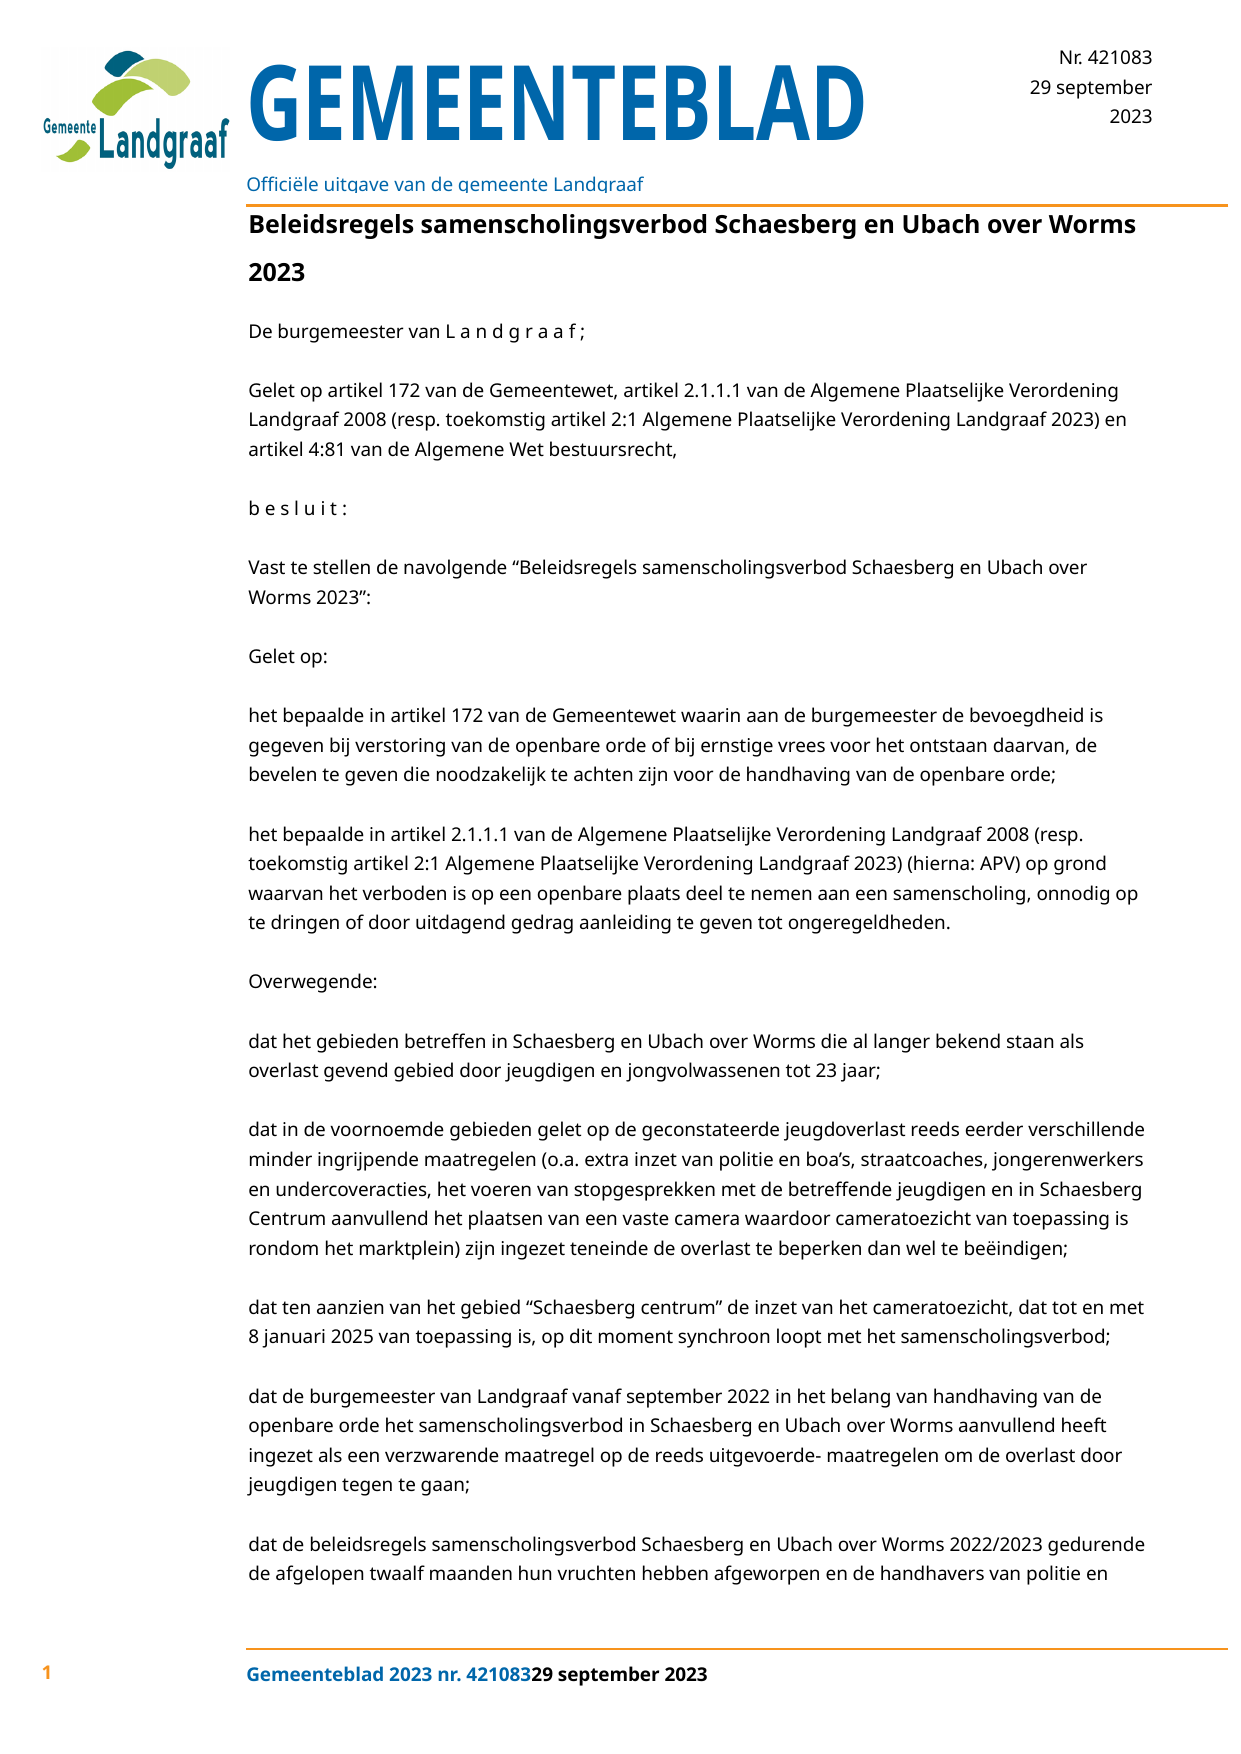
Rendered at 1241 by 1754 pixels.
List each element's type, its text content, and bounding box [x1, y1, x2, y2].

text dat de burgemeester van Landgraaf vanaf september 2022 in het belang van handhaving van de openbare orde het samenscholingsverbod in Schaesberg en Ubach over Worms aanvullend heeft ingezet als een verzwarende maatregel op de reeds uitgevoerde- maatregelen om de overlast door jeugdigen tegen te gaan; [248, 1383, 1152, 1497]
text dat in de voornoemde gebieden gelet op de geconstateerde jeugdoverlast reeds eerder verschillende minder ingrijpende maatregelen (o.a. extra inzet van politie en boa’s, straatcoaches, jongerenwerkers en undercoveracties, het voeren van stopgesprekken met de betreffende jeugdigen en in Schaesberg Centrum aanvullend het plaatsen van een vaste camera waardoor cameratoezicht van toepassing is rondom het marktplein) zijn ingezet teneinde de overlast te beperken dan wel te beëindigen; [248, 1117, 1152, 1261]
text het bepaalde in artikel 172 van de Gemeentewet waarin aan de burgemeester de bevoegdheid is gegeven bij verstoring van de openbare orde of bij ernstige vrees voor het ontstaan daarvan, de bevelen te geven die noodzakelijk te achten zijn voor de handhaving van de openbare orde; [248, 702, 1152, 787]
text Beleidsregels samenscholingsverbod Schaesberg en Ubach over Worms 2023 [248, 207, 1152, 288]
text het bepaalde in artikel 2.1.1.1 van de Algemene Plaatselijke Verordening Landgraaf 2008 (resp. toekomstig artikel 2:1 Algemene Plaatselijke Verordening Landgraaf 2023) (hierna: APV) op grond waarvan het verboden is op een openbare plaats deel te nemen aan een samenscholing, onnodig op te dringen of door uitdagend gedrag aanleiding te geven tot ongeregeldheden. [248, 821, 1152, 935]
text dat de beleidsregels samenscholingsverbod Schaesberg en Ubach over Worms 2022/2023 gedurende de afgelopen twaalf maanden hun vruchten hebben afgeworpen en de handhavers van politie en [248, 1531, 1152, 1586]
text Overwegende: [248, 969, 1152, 994]
text b e s l u i t : [248, 495, 1152, 521]
text Gelet op artikel 172 van de Gemeentewet, artikel 2.1.1.1 van de Algemene Plaatselijke Verordening Landgraaf 2008 (resp. toekomstig artikel 2:1 Algemene Plaatselijke Verordening Landgraaf 2023) en artikel 4:81 van de Algemene Wet bestuursrecht, [248, 377, 1152, 462]
text dat het gebieden betreffen in Schaesberg en Ubach over Worms die al langer bekend staan als overlast gevend gebied door jeugdigen en jongvolwassenen tot 23 jaar; [248, 1028, 1152, 1083]
text Gelet op: [248, 643, 1152, 669]
text De burgemeester van L a n d g r a a f ; [248, 318, 1152, 344]
picture [41, 47, 231, 172]
text Vast te stellen de navolgende “Beleidsregels samenscholingsverbod Schaesberg en Ubach over Worms 2023”: [248, 554, 1152, 610]
text dat ten aanzien van het gebied “Schaesberg centrum” de inzet van het cameratoezicht, dat tot en met 8 januari 2025 van toepassing is, op dit moment synchroon loopt met het samenscholingsverbod; [248, 1294, 1152, 1349]
